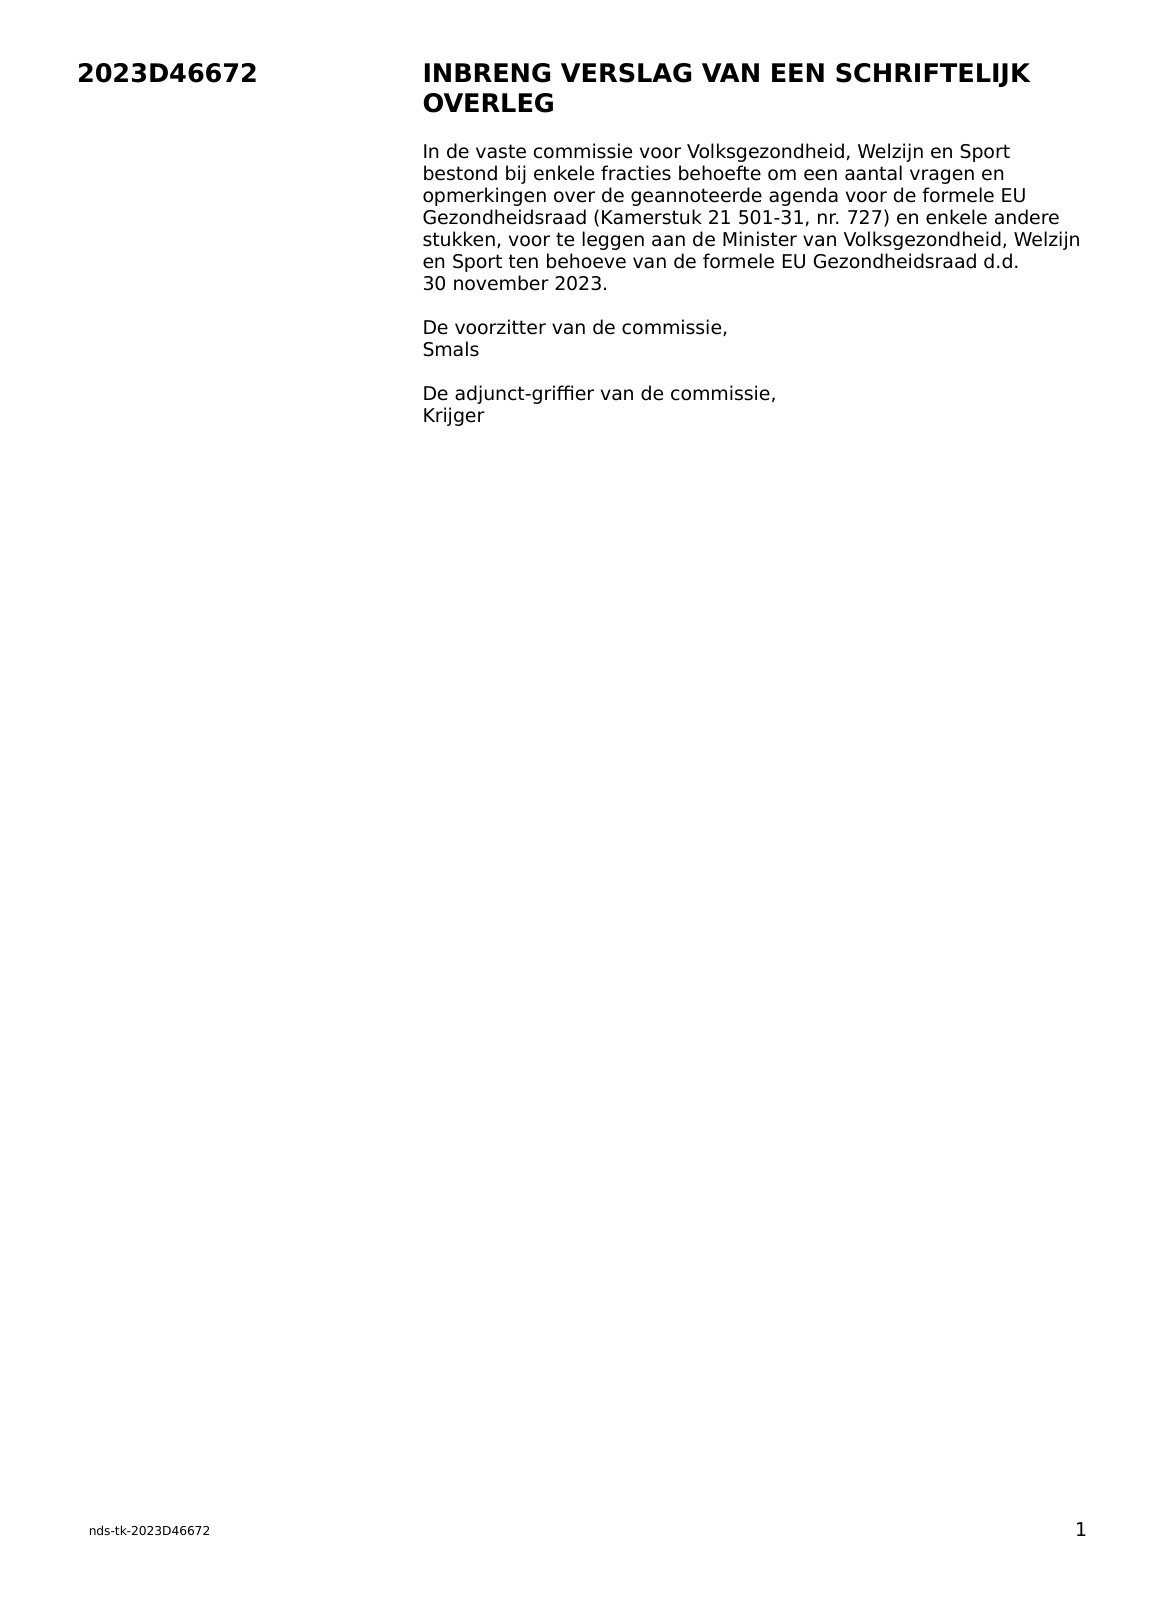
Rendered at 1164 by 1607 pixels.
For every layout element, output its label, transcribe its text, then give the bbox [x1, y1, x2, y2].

text In de vaste commissie voor Volksgezondheid, Welzijn en Sport bestond bij enkele fracties behoefte om een aantal vragen en opmerkingen over de geannoteerde agenda voor de formele EU Gezondheidsraad (Kamerstuk 21 501-31, nr. 727) en enkele andere stukken, voor te leggen aan de Minister van Volksgezondheid, Welzijn en Sport ten behoeve van de formele EU Gezondheidsraad d.d. 30 november 2023. [422, 141, 1087, 294]
text De adjunct-griffier van de commissie, [422, 383, 1087, 405]
text Smals [422, 339, 1087, 361]
text nds-tk-2023D46672 [88, 1524, 323, 1538]
text 2023D46672 INBRENG VERSLAG VAN EEN SCHRIFTELIJK OVERLEG [77, 59, 1087, 118]
text Krijger [422, 405, 1087, 427]
text De voorzitter van de commissie, [422, 317, 1087, 339]
